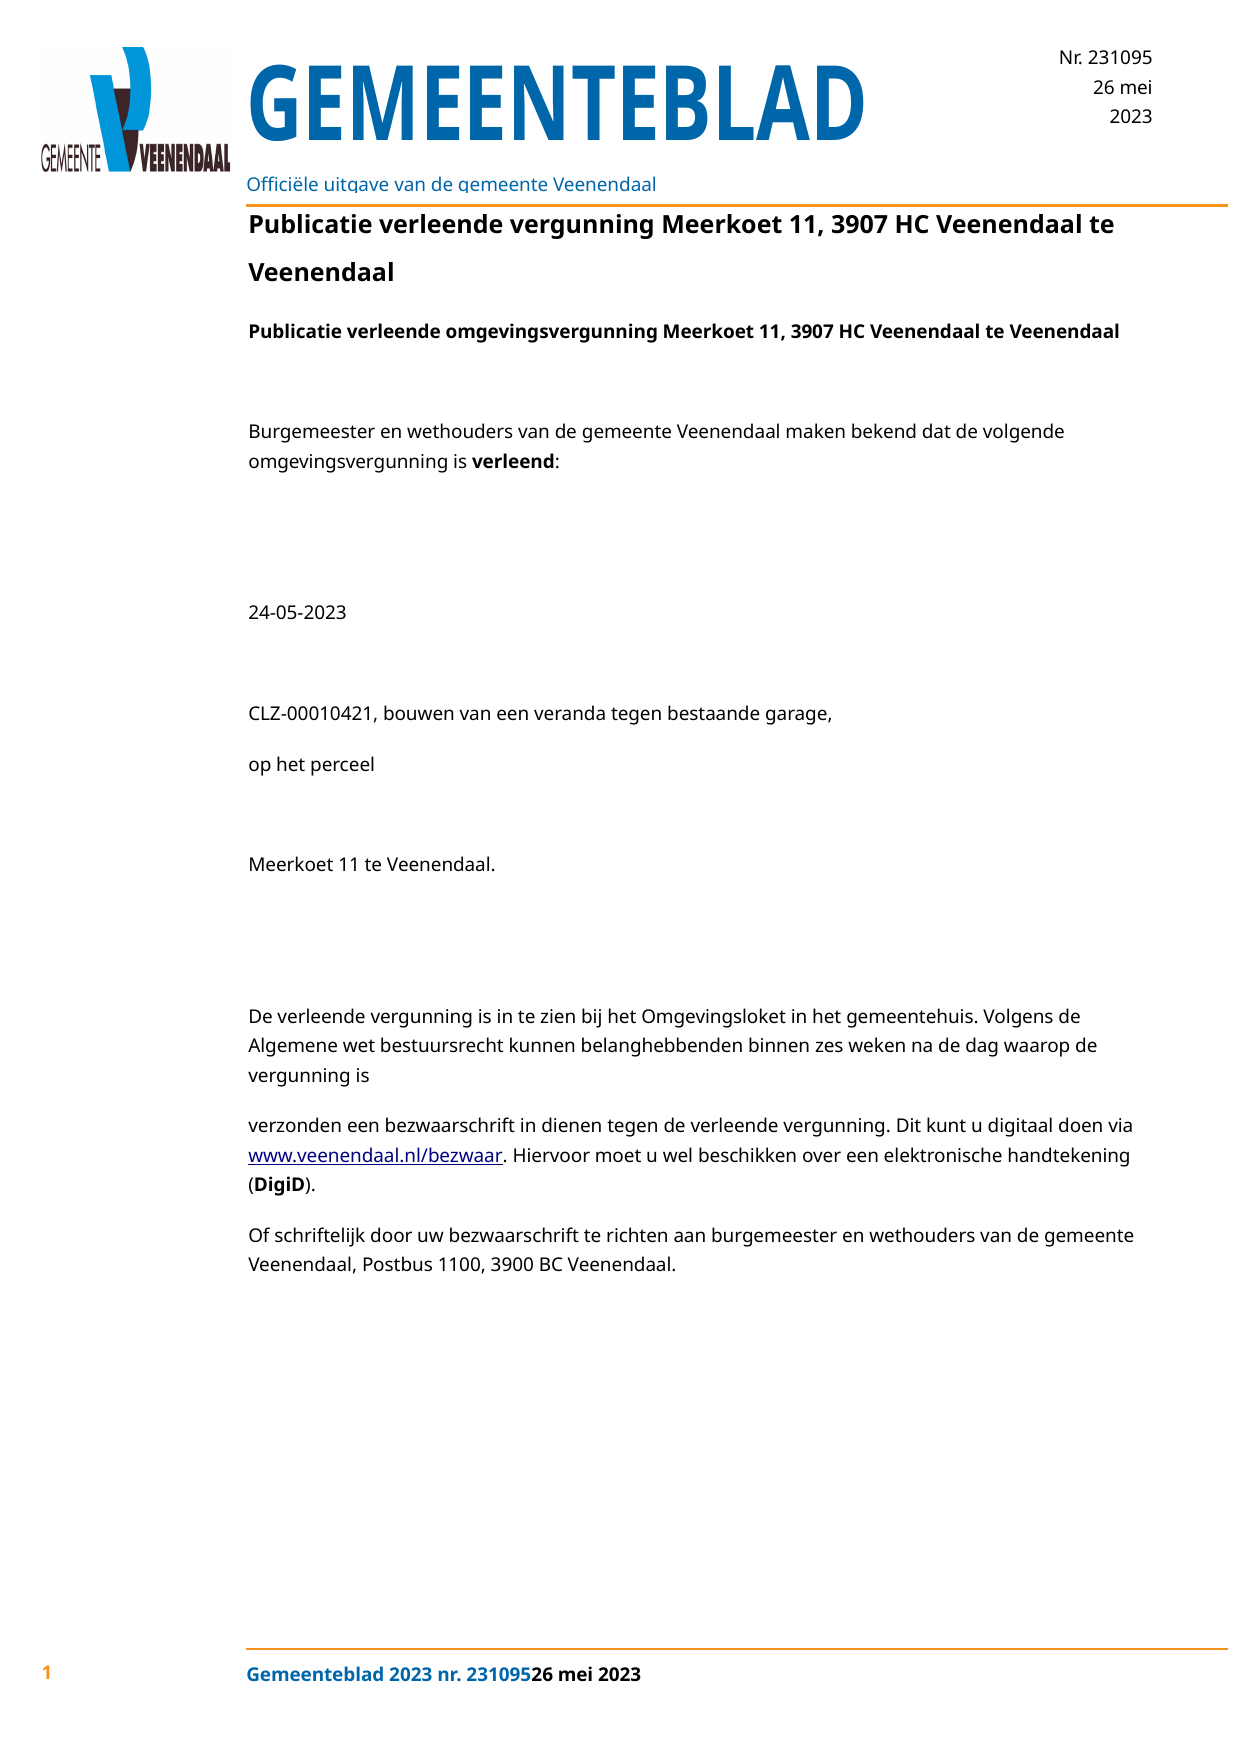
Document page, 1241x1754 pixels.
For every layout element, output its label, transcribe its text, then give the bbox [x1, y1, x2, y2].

text 24-05-2023 [248, 599, 1152, 625]
text op het perceel [248, 751, 1152, 777]
text Of schriftelijk door uw bezwaarschrift te richten aan burgemeester en wethouders van de gemeente Veenendaal, Postbus 1100, 3900 BC Veenendaal. [248, 1222, 1152, 1277]
picture [41, 47, 130, 172]
text CLZ-00010421, bouwen van een veranda tegen bestaande garage, [248, 700, 1152, 726]
text verzonden een bezwaarschrift in dienen tegen de verleende vergunning. Dit kunt u digitaal doen via www.veenendaal.nl/bezwaar. Hiervoor moet u wel beschikken over een elektronische handtekening (DigiD). [248, 1112, 1152, 1197]
text De verleende vergunning is in te zien bij het Omgevingsloket in het gemeentehuis. Volgens de Algemene wet bestuursrecht kunnen belanghebbenden binnen zes weken na de dag waarop de vergunning is [248, 1003, 1152, 1088]
text Publicatie verleende omgevingsvergunning Meerkoet 11, 3907 HC Veenendaal te Veenendaal [248, 318, 1152, 344]
text Meerkoet 11 te Veenendaal. [248, 852, 1152, 877]
text Publicatie verleende vergunning Meerkoet 11, 3907 HC Veenendaal te Veenendaal [248, 207, 1152, 288]
text Burgemeester en wethouders van de gemeente Veenendaal maken bekend dat de volgende omgevingsvergunning is verleend: [248, 419, 1152, 474]
picture [123, 47, 231, 172]
